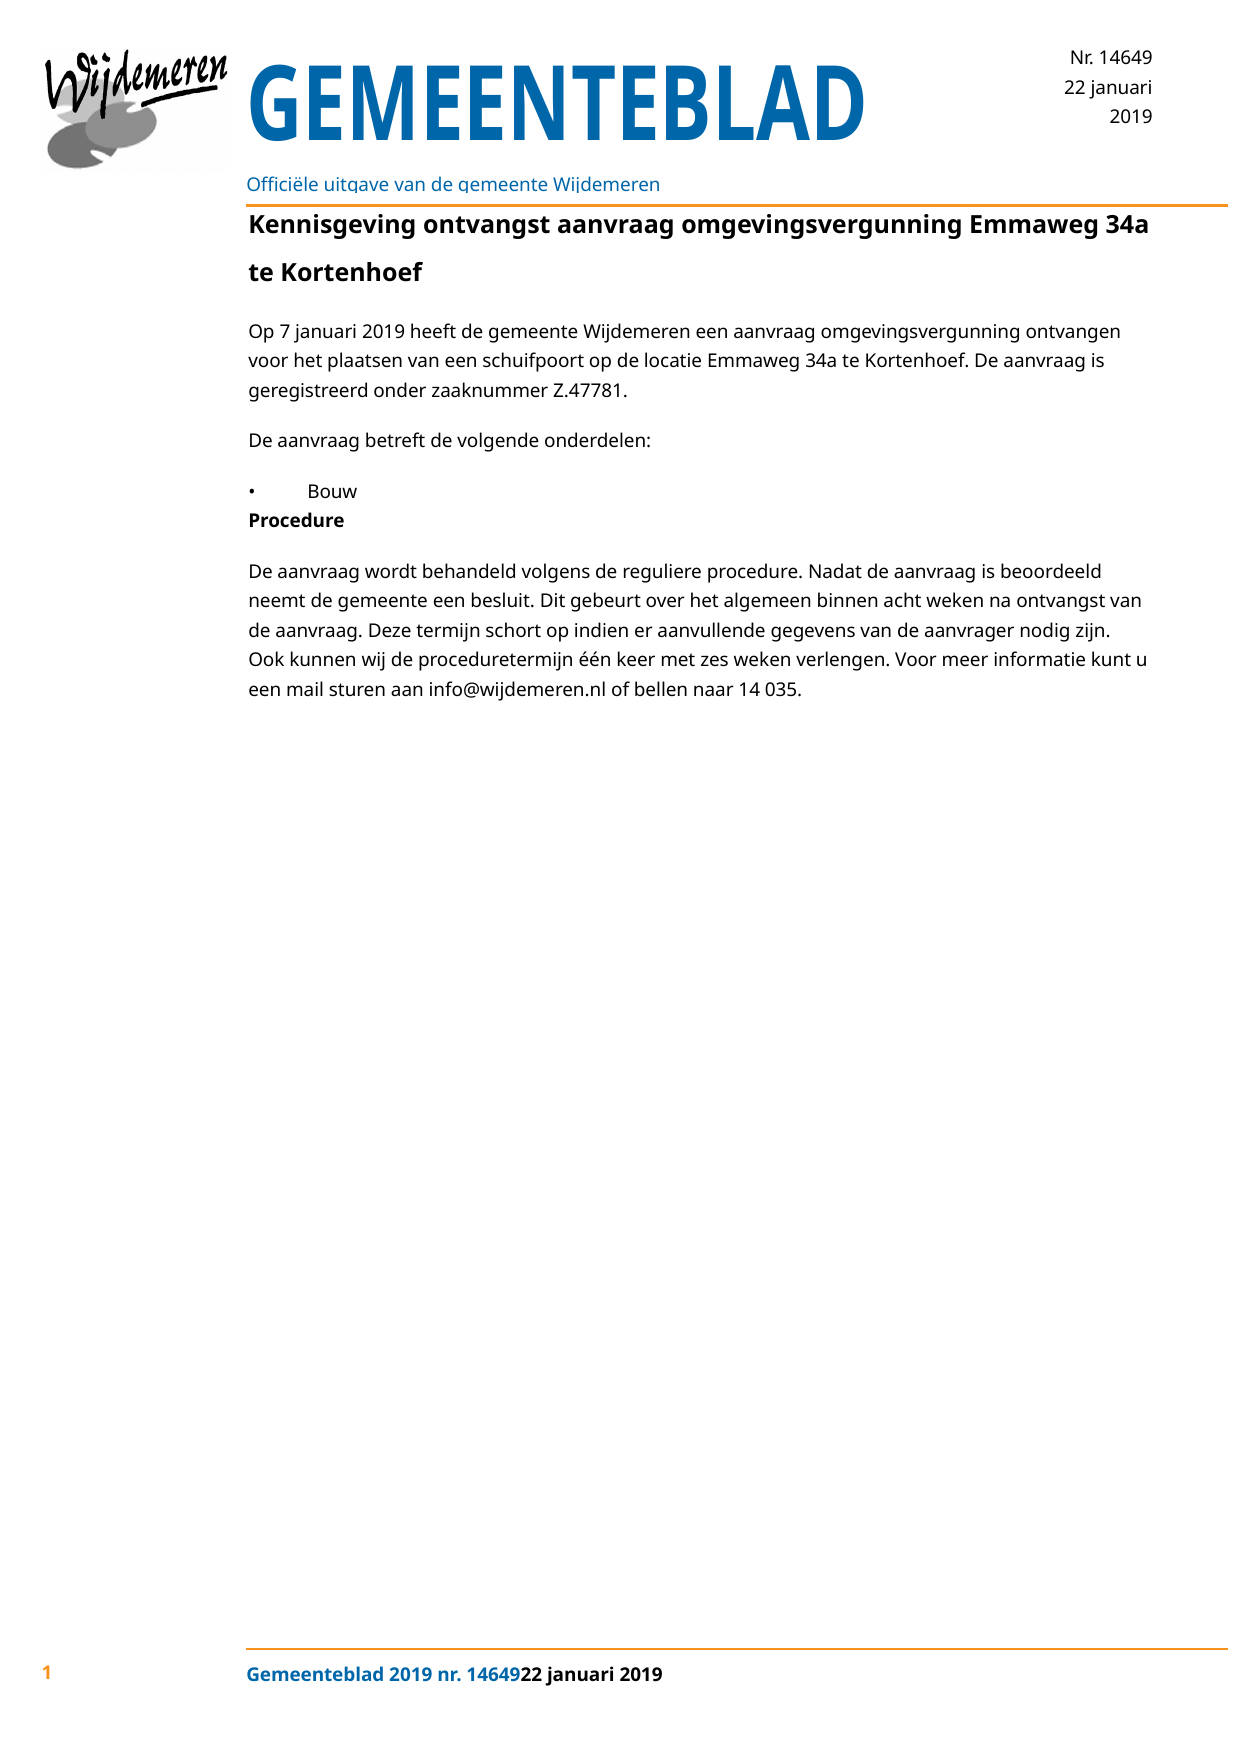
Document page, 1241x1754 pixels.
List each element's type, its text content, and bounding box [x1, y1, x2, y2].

text Kennisgeving ontvangst aanvraag omgevingsvergunning Emmaweg 34a te Kortenhoef [248, 207, 1152, 288]
picture [41, 47, 231, 172]
text De aanvraag betreft de volgende onderdelen: [248, 427, 1152, 453]
list Bouw [248, 478, 1152, 504]
text Procedure [248, 507, 1152, 533]
text De aanvraag wordt behandeld volgens de reguliere procedure. Nadat de aanvraag is beoordeeld neemt de gemeente een besluit. Dit gebeurt over het algemeen binnen acht weken na ontvangst van de aanvraag. Deze termijn schort op indien er aanvullende gegevens van de aanvrager nodig zijn. Ook kunnen wij de proceduretermijn één keer met zes weken verlengen. Voor meer informatie kunt u een mail sturen aan info@wijdemeren.nl of bellen naar 14 035. [248, 558, 1152, 702]
text Op 7 januari 2019 heeft de gemeente Wijdemeren een aanvraag omgevingsvergunning ontvangen voor het plaatsen van een schuifpoort op de locatie Emmaweg 34a te Kortenhoef. De aanvraag is geregistreerd onder zaaknummer Z.47781. [248, 318, 1152, 403]
